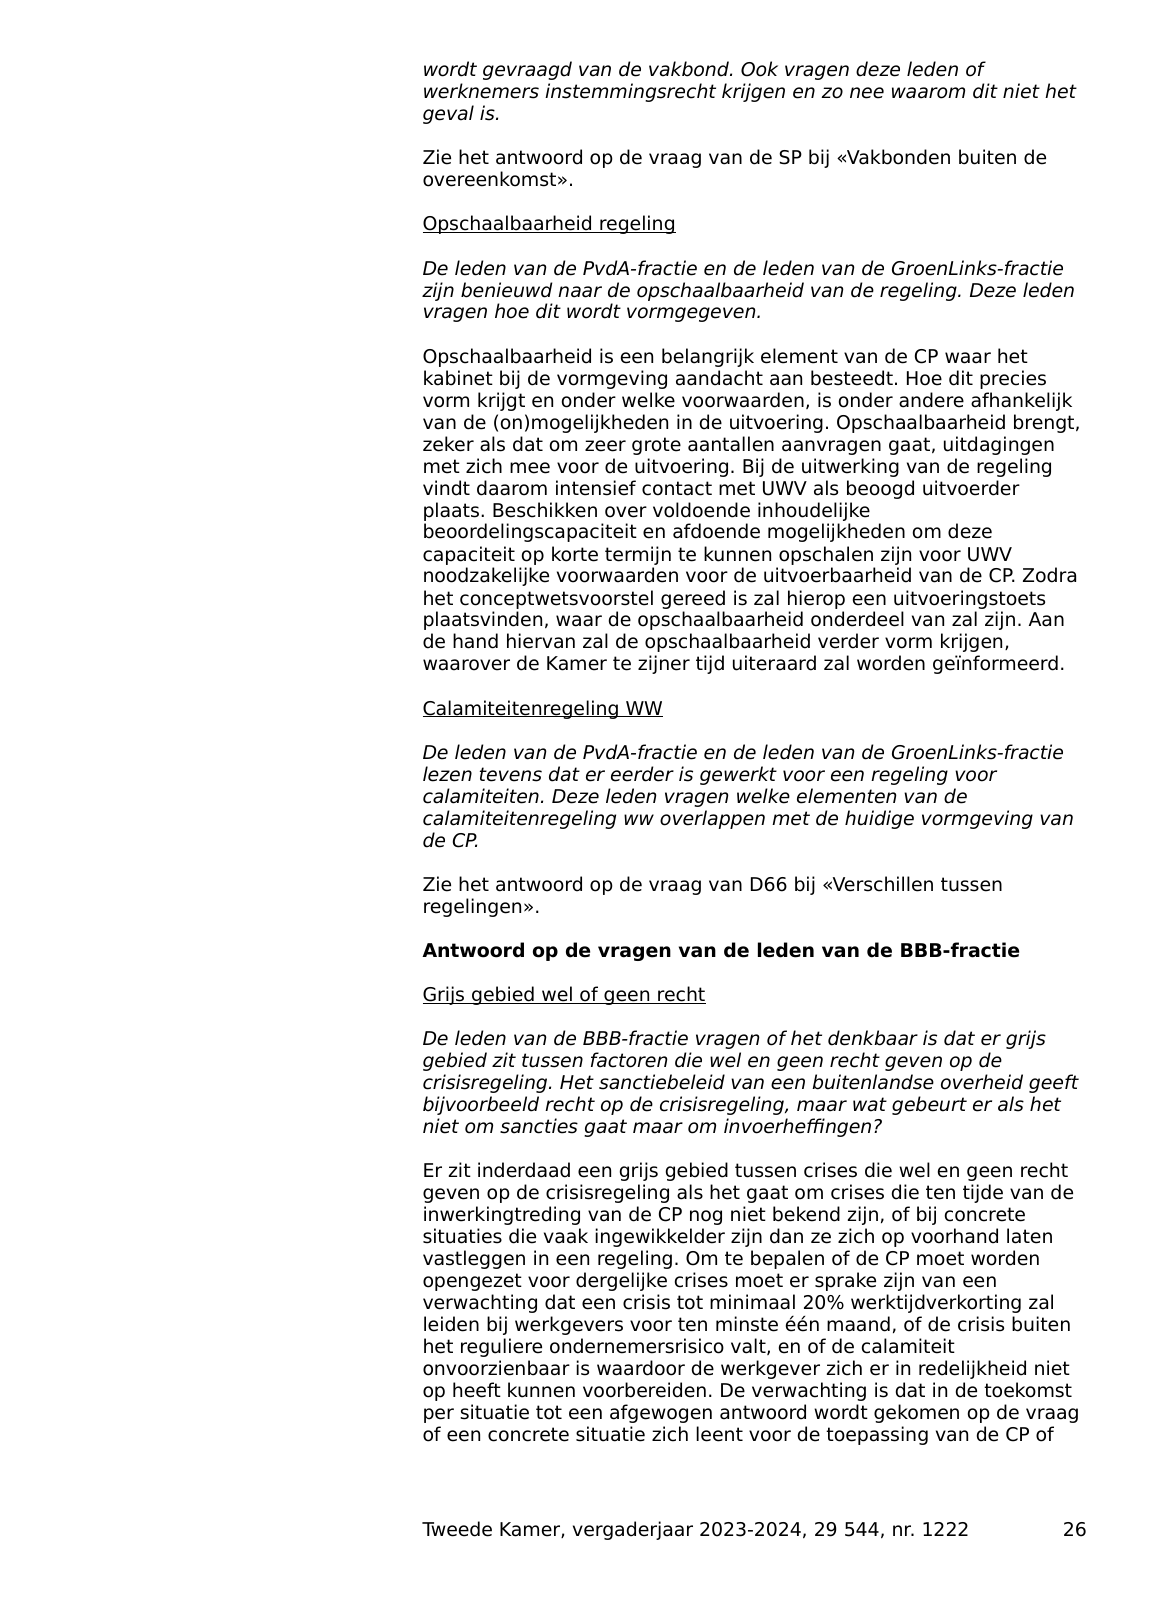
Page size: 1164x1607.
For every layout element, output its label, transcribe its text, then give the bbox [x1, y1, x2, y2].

text wordt gevraagd van de vakbond. Ook vragen deze leden of werknemers instemmingsrecht krijgen en zo nee waarom dit niet het geval is. [422, 59, 1087, 125]
subtitle Opschaalbaarheid regeling [422, 213, 1087, 235]
text Zie het antwoord op de vraag van D66 bij «Verschillen tussen regelingen». [422, 874, 1087, 918]
text De leden van de PvdA-fractie en de leden van de GroenLinks-fractie lezen tevens dat er eerder is gewerkt voor een regeling voor calamiteiten. Deze leden vragen welke elementen van de calamiteitenregeling ww overlappen met de huidige vormgeving van de CP. [422, 742, 1087, 852]
subtitle Antwoord op de vragen van de leden van de BBB-fractie [422, 940, 1087, 962]
subtitle Grijs gebied wel of geen recht [422, 984, 1087, 1006]
text De leden van de BBB-fractie vragen of het denkbaar is dat er grijs gebied zit tussen factoren die wel en geen recht geven op de crisisregeling. Het sanctiebeleid van een buitenlandse overheid geeft bijvoorbeeld recht op de crisisregeling, maar wat gebeurt er als het niet om sancties gaat maar om invoerheffingen? [422, 1028, 1087, 1138]
subtitle Calamiteitenregeling WW [422, 697, 1087, 719]
text De leden van de PvdA-fractie en de leden van de GroenLinks-fractie zijn benieuwd naar de opschaalbaarheid van de regeling. Deze leden vragen hoe dit wordt vormgegeven. [422, 257, 1087, 323]
text Er zit inderdaad een grijs gebied tussen crises die wel en geen recht geven op de crisisregeling als het gaat om crises die ten tijde van de inwerkingtreding van de CP nog niet bekend zijn, of bij concrete situaties die vaak ingewikkelder zijn dan ze zich op voorhand laten vastleggen in een regeling. Om te bepalen of de CP moet worden opengezet voor dergelijke crises moet er sprake zijn van een verwachting dat een crisis tot minimaal 20% werktijdverkorting zal leiden bij werkgevers voor ten minste één maand, of de crisis buiten het reguliere ondernemersrisico valt, en of de calamiteit onvoorzienbaar is waardoor de werkgever zich er in redelijkheid niet op heeft kunnen voorbereiden. De verwachting is dat in de toekomst per situatie tot een afgewogen antwoord wordt gekomen op de vraag of een concrete situatie zich leent voor de toepassing van de CP of [422, 1160, 1087, 1446]
text Opschaalbaarheid is een belangrijk element van de CP waar het kabinet bij de vormgeving aandacht aan besteedt. Hoe dit precies vorm krijgt en onder welke voorwaarden, is onder andere afhankelijk van de (on)mogelijkheden in de uitvoering. Opschaalbaarheid brengt, zeker als dat om zeer grote aantallen aanvragen gaat, uitdagingen met zich mee voor de uitvoering. Bij de uitwerking van de regeling vindt daarom intensief contact met UWV als beoogd uitvoerder plaats. Beschikken over voldoende inhoudelijke beoordelingscapaciteit en afdoende mogelijkheden om deze capaciteit op korte termijn te kunnen opschalen zijn voor UWV noodzakelijke voorwaarden voor de uitvoerbaarheid van de CP. Zodra het conceptwetsvoorstel gereed is zal hierop een uitvoeringstoets plaatsvinden, waar de opschaalbaarheid onderdeel van zal zijn. Aan de hand hiervan zal de opschaalbaarheid verder vorm krijgen, waarover de Kamer te zijner tijd uiteraard zal worden geïnformeerd. [422, 346, 1087, 675]
text Zie het antwoord op de vraag van de SP bij «Vakbonden buiten de overeenkomst». [422, 147, 1087, 191]
